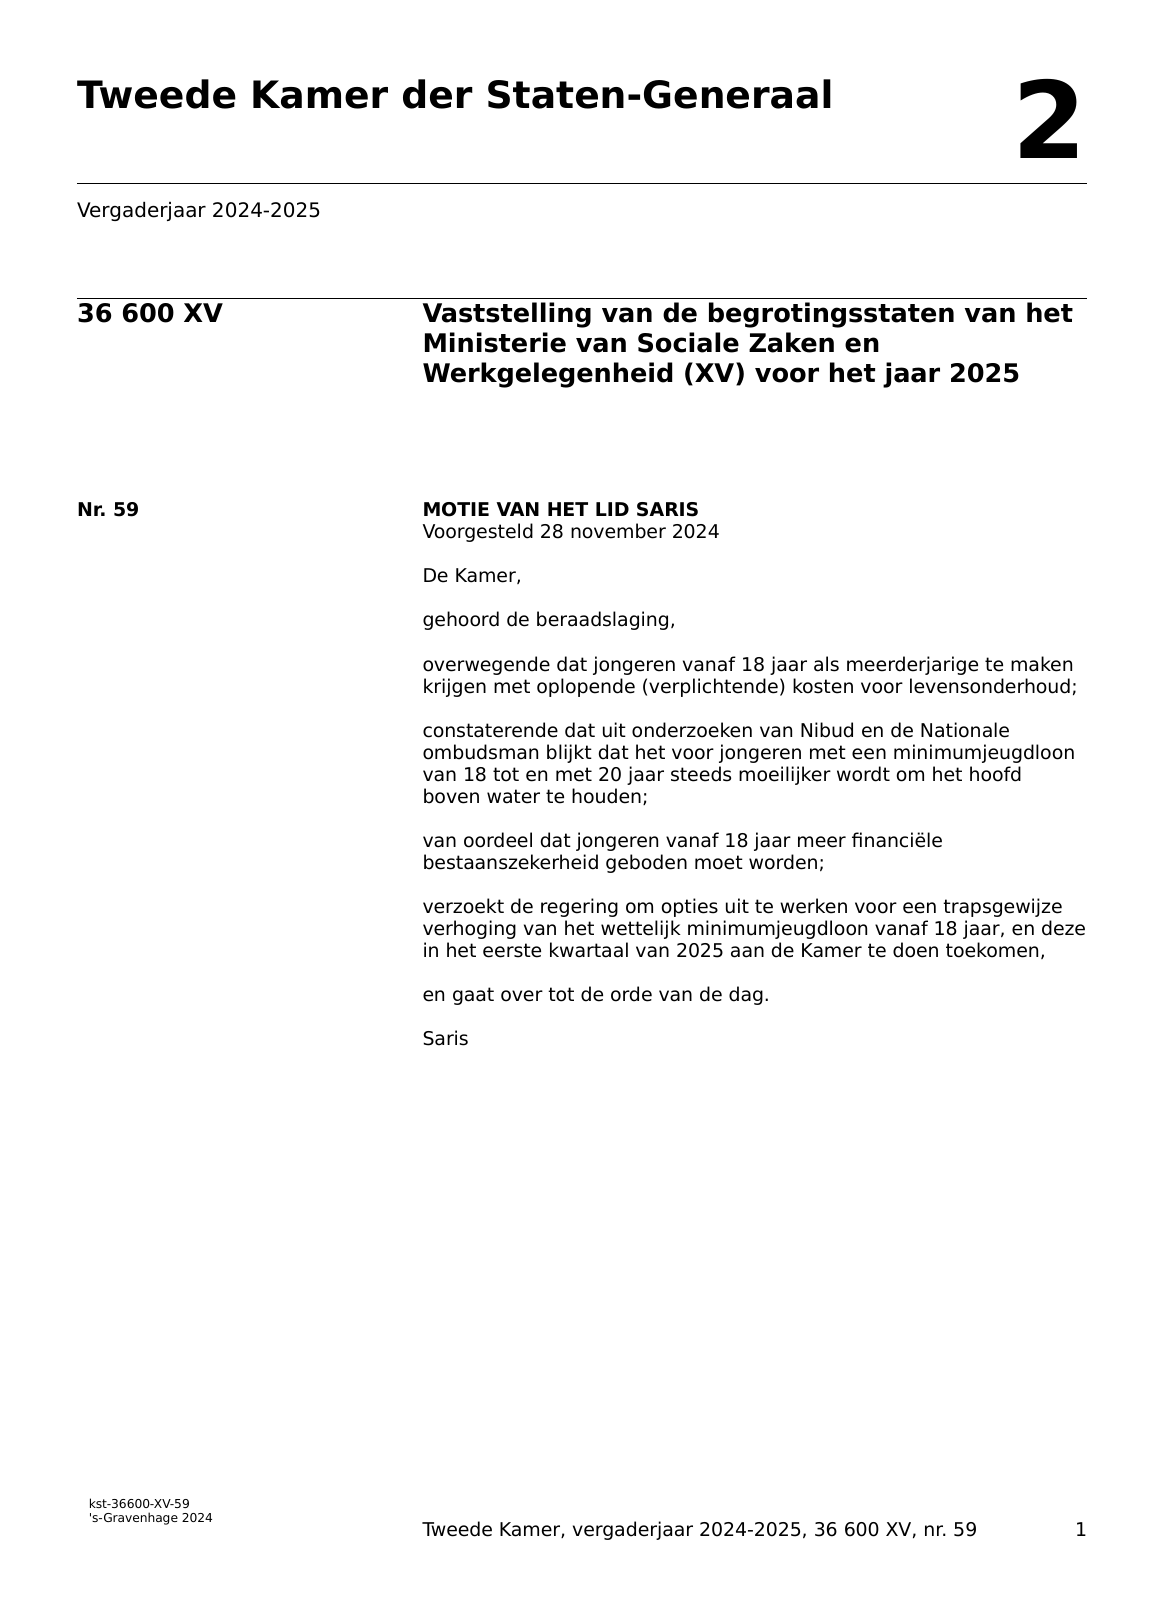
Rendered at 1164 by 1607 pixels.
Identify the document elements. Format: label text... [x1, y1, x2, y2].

text Voorgesteld 28 november 2024 [422, 521, 1087, 543]
text De Kamer, [422, 565, 1087, 587]
text kst-36600-XV-59 [88, 1497, 323, 1511]
text 's-Gravenhage 2024 [88, 1511, 323, 1525]
subtitle 36 600 XV Vaststelling van de begrotingsstaten van het Ministerie van Sociale Zaken en Werkgelegenheid (XV) voor het jaar 2025 [77, 299, 1087, 388]
text van oordeel dat jongeren vanaf 18 jaar meer financiële bestaanszekerheid geboden moet worden; [422, 830, 1087, 874]
text verzoekt de regering om opties uit te werken voor een trapsgewijze verhoging van het wettelijk minimumjeugdloon vanaf 18 jaar, en deze in het eerste kwartaal van 2025 aan de Kamer te doen toekomen, [422, 896, 1087, 962]
text overwegende dat jongeren vanaf 18 jaar als meerderjarige te maken krijgen met oplopende (verplichtende) kosten voor levensonderhoud; [422, 653, 1087, 697]
table_header Tweede Kamer der Staten-Generaal [77, 59, 886, 183]
text constaterende dat uit onderzoeken van Nibud en de Nationale ombudsman blijkt dat het voor jongeren met een minimumjeugdloon van 18 tot en met 20 jaar steeds moeilijker wordt om het hoofd boven water te houden; [422, 720, 1087, 808]
table_header 2 [886, 59, 1087, 183]
subtitle Nr. 59 MOTIE VAN HET LID SARIS [77, 499, 1087, 521]
text Saris [422, 1028, 1087, 1050]
table_cell Vergaderjaar 2024-2025 [77, 184, 1087, 298]
text en gaat over tot de orde van de dag. [422, 984, 1087, 1006]
text gehoord de beraadslaging, [422, 609, 1087, 631]
